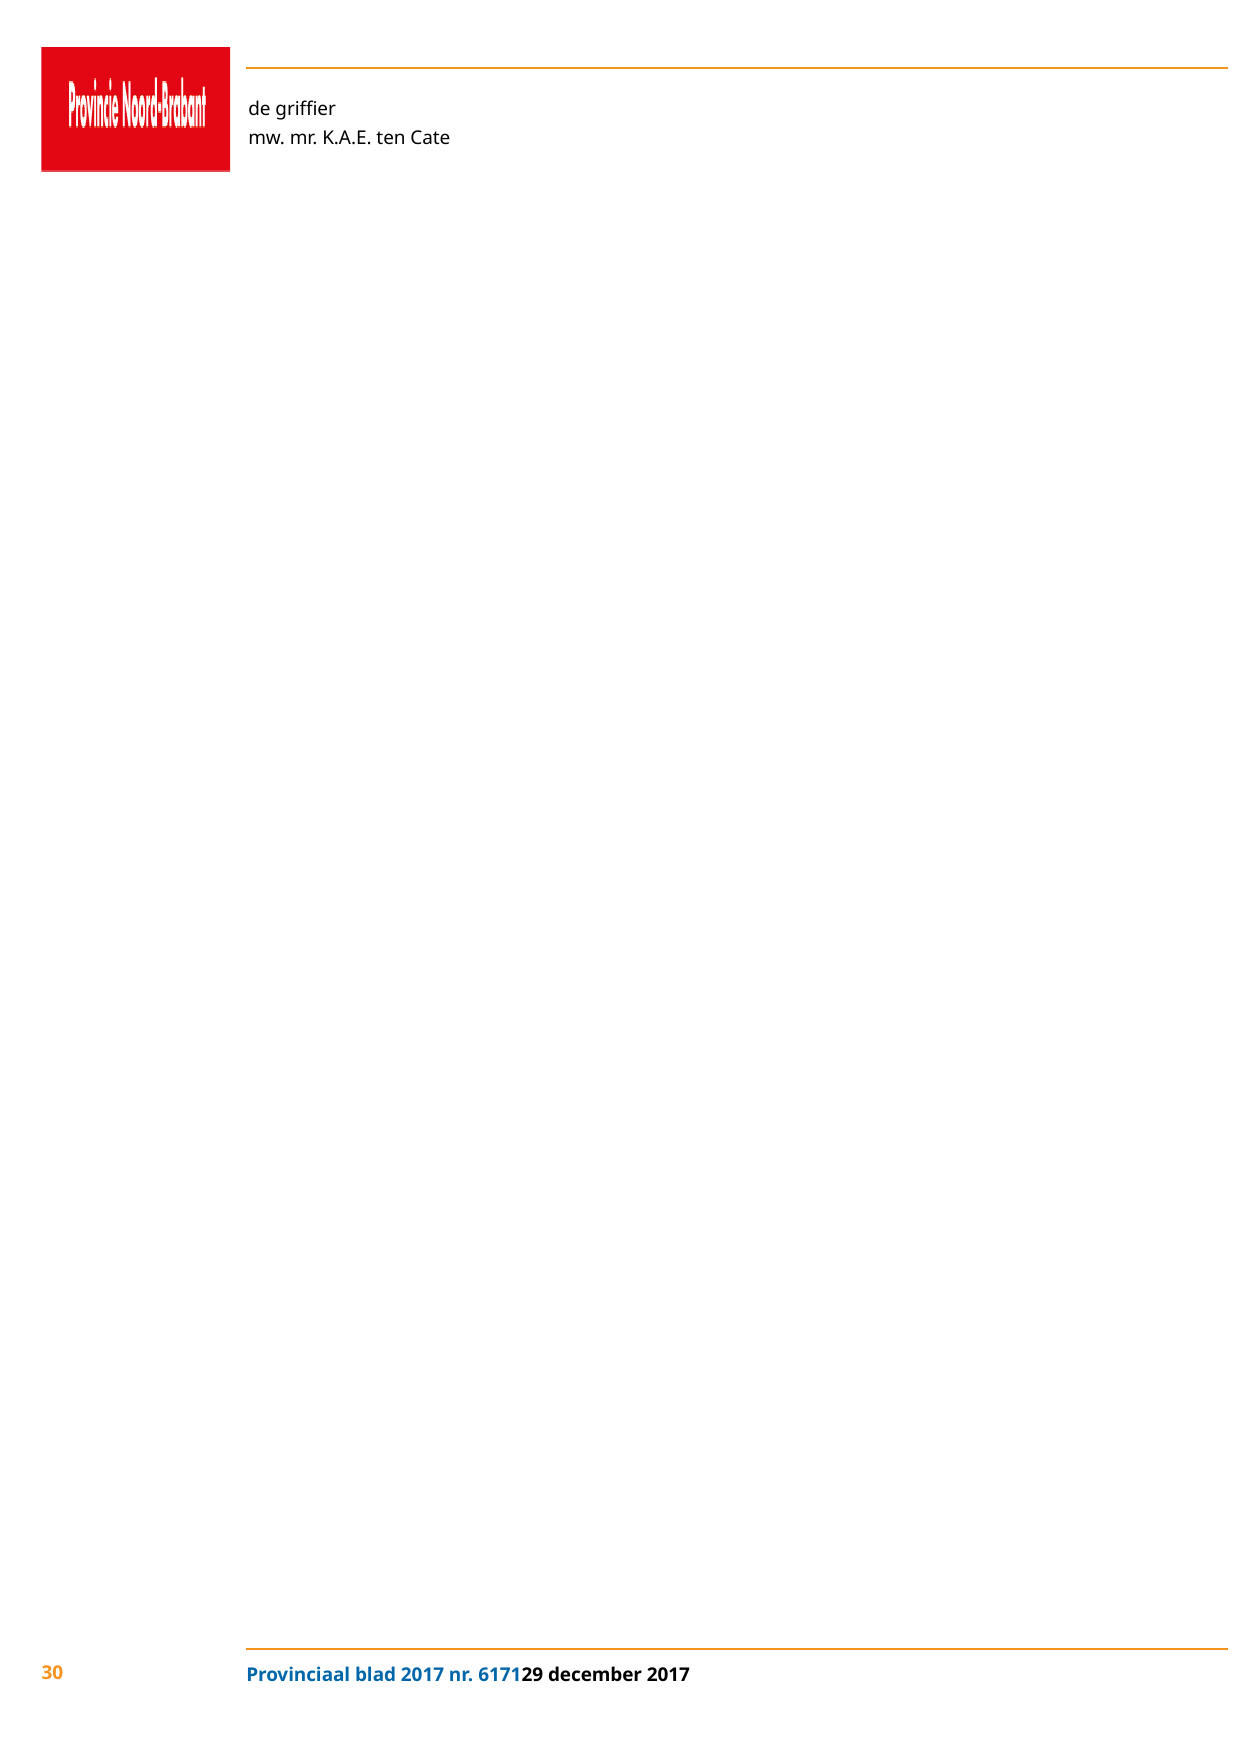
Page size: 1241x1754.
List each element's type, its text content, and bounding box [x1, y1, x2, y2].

text de griffier [248, 95, 1152, 121]
picture [41, 47, 231, 172]
text mw. mr. K.A.E. ten Cate [248, 124, 1152, 150]
